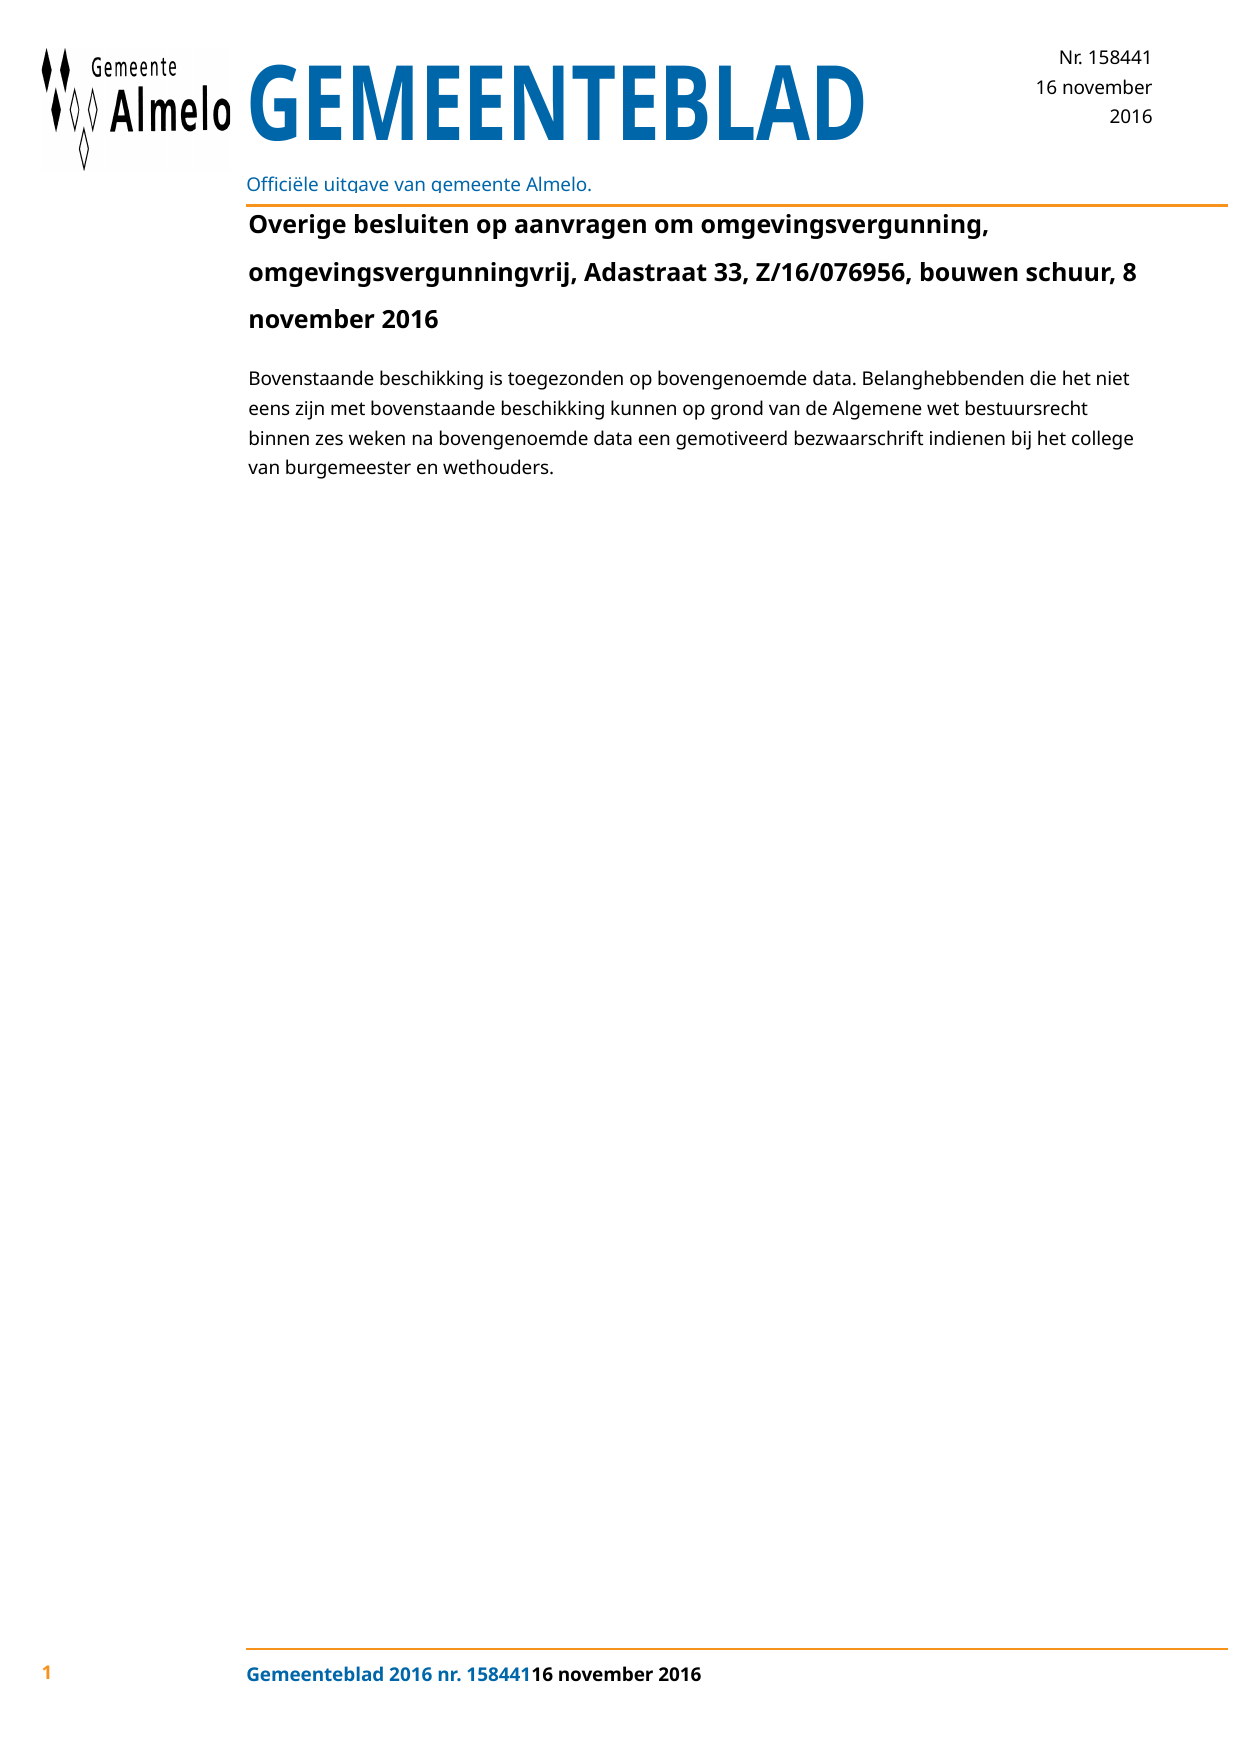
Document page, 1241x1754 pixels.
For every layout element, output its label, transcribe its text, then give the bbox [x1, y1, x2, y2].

picture [41, 47, 231, 172]
text Overige besluiten op aanvragen om omgevingsvergunning, omgevingsvergunningvrij, Adastraat 33, Z/16/076956, bouwen schuur, 8 november 2016 [248, 207, 1152, 336]
text Bovenstaande beschikking is toegezonden op bovengenoemde data. Belanghebbenden die het niet eens zijn met bovenstaande beschikking kunnen op grond van de Algemene wet bestuursrecht binnen zes weken na bovengenoemde data een gemotiveerd bezwaarschrift indienen bij het college van burgemeester en wethouders. [248, 366, 1152, 480]
